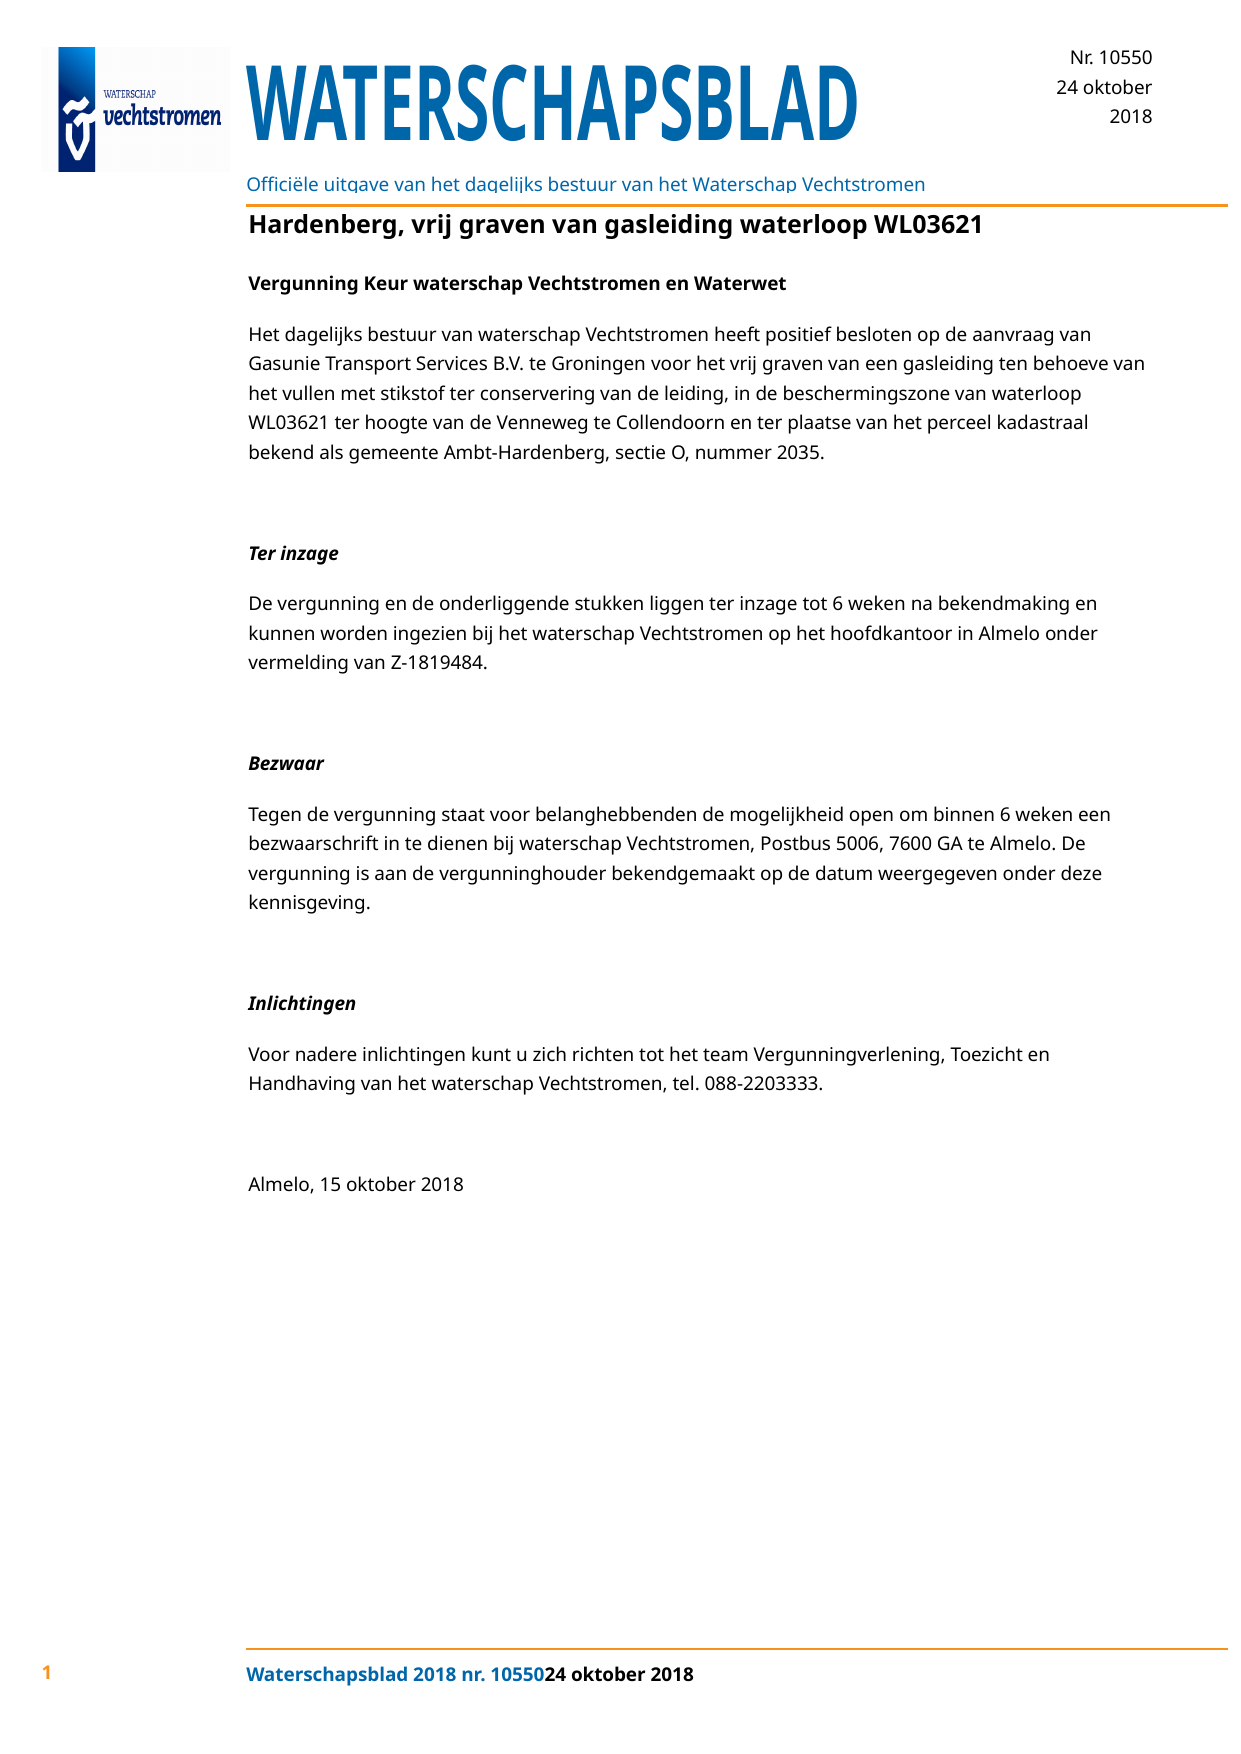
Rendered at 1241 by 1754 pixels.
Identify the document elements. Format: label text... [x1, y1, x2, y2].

text Hardenberg, vrij graven van gasleiding waterloop WL03621 [248, 207, 1152, 241]
text Vergunning Keur waterschap Vechtstromen en Waterwet [248, 270, 1152, 296]
text De vergunning en de onderliggende stukken liggen ter inzage tot 6 weken na bekendmaking en kunnen worden ingezien bij het waterschap Vechtstromen op het hoofdkantoor in Almelo onder vermelding van Z-1819484. [248, 590, 1152, 675]
text Bezwaar [248, 750, 1152, 776]
picture [41, 47, 231, 172]
text Almelo, 15 oktober 2018 [248, 1171, 1152, 1197]
text Het dagelijks bestuur van waterschap Vechtstromen heeft positief besloten op de aanvraag van Gasunie Transport Services B.V. te Groningen voor het vrij graven van een gasleiding ten behoeve van het vullen met stikstof ter conservering van de leiding, in de beschermingszone van waterloop WL03621 ter hoogte van de Venneweg te Collendoorn en ter plaatse van het perceel kadastraal bekend als gemeente Ambt-Hardenberg, sectie O, nummer 2035. [248, 321, 1152, 465]
text Voor nadere inlichtingen kunt u zich richten tot het team Vergunningverlening, Toezicht en Handhaving van het waterschap Vechtstromen, tel. 088-2203333. [248, 1041, 1152, 1096]
text Tegen de vergunning staat voor belanghebbenden de mogelijkheid open om binnen 6 weken een bezwaarschrift in te dienen bij waterschap Vechtstromen, Postbus 5006, 7600 GA te Almelo. De vergunning is aan de vergunninghouder bekendgemaakt op de datum weergegeven onder deze kennisgeving. [248, 801, 1152, 915]
text Inlichtingen [248, 990, 1152, 1016]
text Ter inzage [248, 540, 1152, 566]
